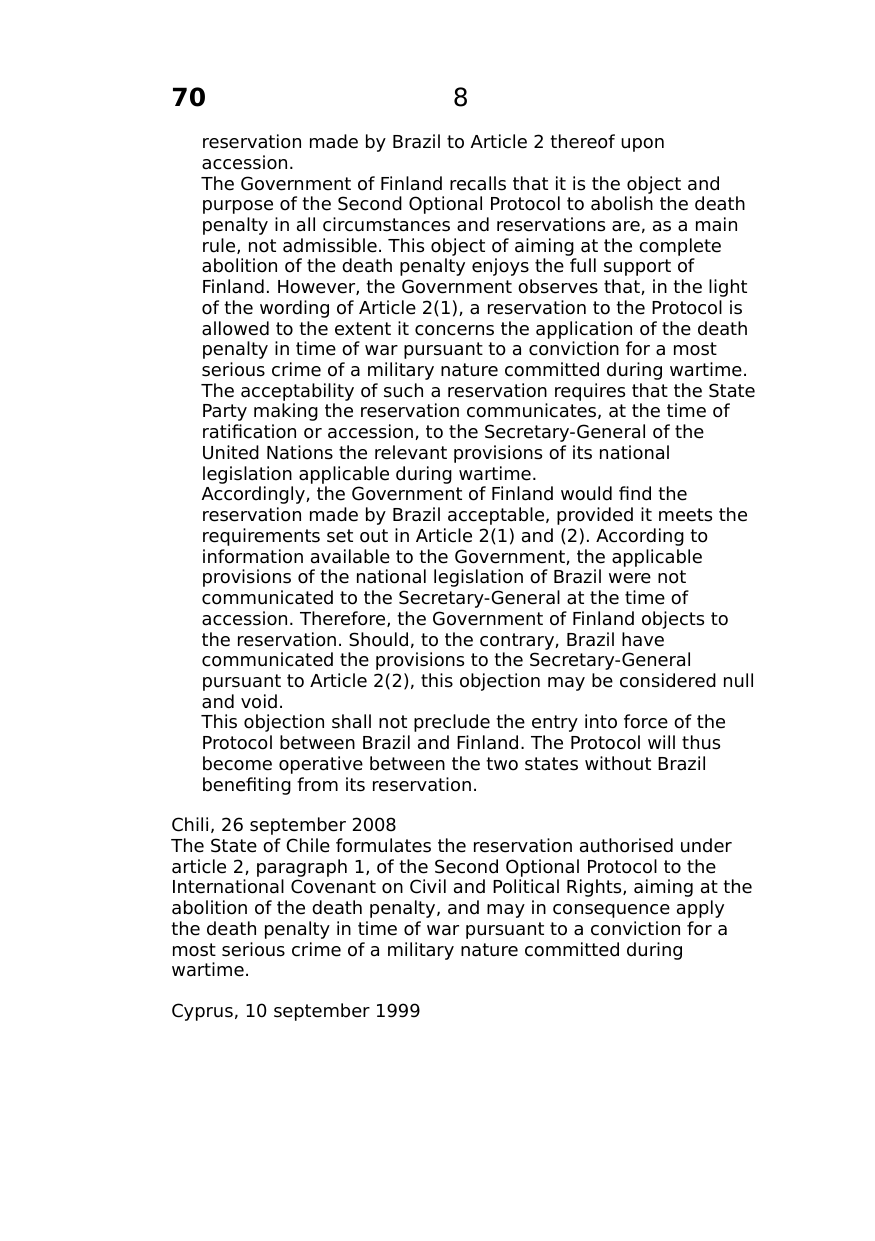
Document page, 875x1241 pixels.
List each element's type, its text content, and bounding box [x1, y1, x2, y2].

text The Government of Finland recalls that it is the object and purpose of the Second Optional Protocol to abolish the death penalty in all circumstances and reservations are, as a main rule, not admissible. This object of aiming at the complete abolition of the death penalty enjoys the full support of Finland. However, the Government observes that, in the light of the wording of Article 2(1), a reservation to the Protocol is allowed to the extent it concerns the application of the death penalty in time of war pursuant to a conviction for a most serious crime of a military nature committed during wartime. The acceptability of such a reservation requires that the State Party making the reservation communicates, at the time of ratification or accession, to the Secretary-General of the United Nations the relevant provisions of its national legislation applicable during wartime. [201, 173, 756, 484]
text Accordingly, the Government of Finland would find the reservation made by Brazil acceptable, provided it meets the requirements set out in Article 2(1) and (2). According to information available to the Government, the applicable provisions of the national legislation of Brazil were not communicated to the Secretary-General at the time of accession. Therefore, the Government of Finland objects to the reservation. Should, to the contrary, Brazil have communicated the provisions to the Secretary-General pursuant to Article 2(2), this objection may be considered null and void. [201, 484, 756, 712]
text reservation made by Brazil to Article 2 thereof upon accession. [201, 132, 756, 173]
text This objection shall not preclude the entry into force of the Protocol between Brazil and Finland. The Protocol will thus become operative between the two states without Brazil benefiting from its reservation. [201, 712, 756, 795]
text The State of Chile formulates the reservation authorised under article 2, paragraph 1, of the Second Optional Protocol to the International Covenant on Civil and Political Rights, aiming at the abolition of the death penalty, and may in consequence apply the death penalty in time of war pursuant to a conviction for a most serious crime of a military nature committed during wartime. [171, 836, 756, 981]
text Chili, 26 september 2008 [171, 815, 756, 836]
text Cyprus, 10 september 1999 [171, 1001, 756, 1022]
